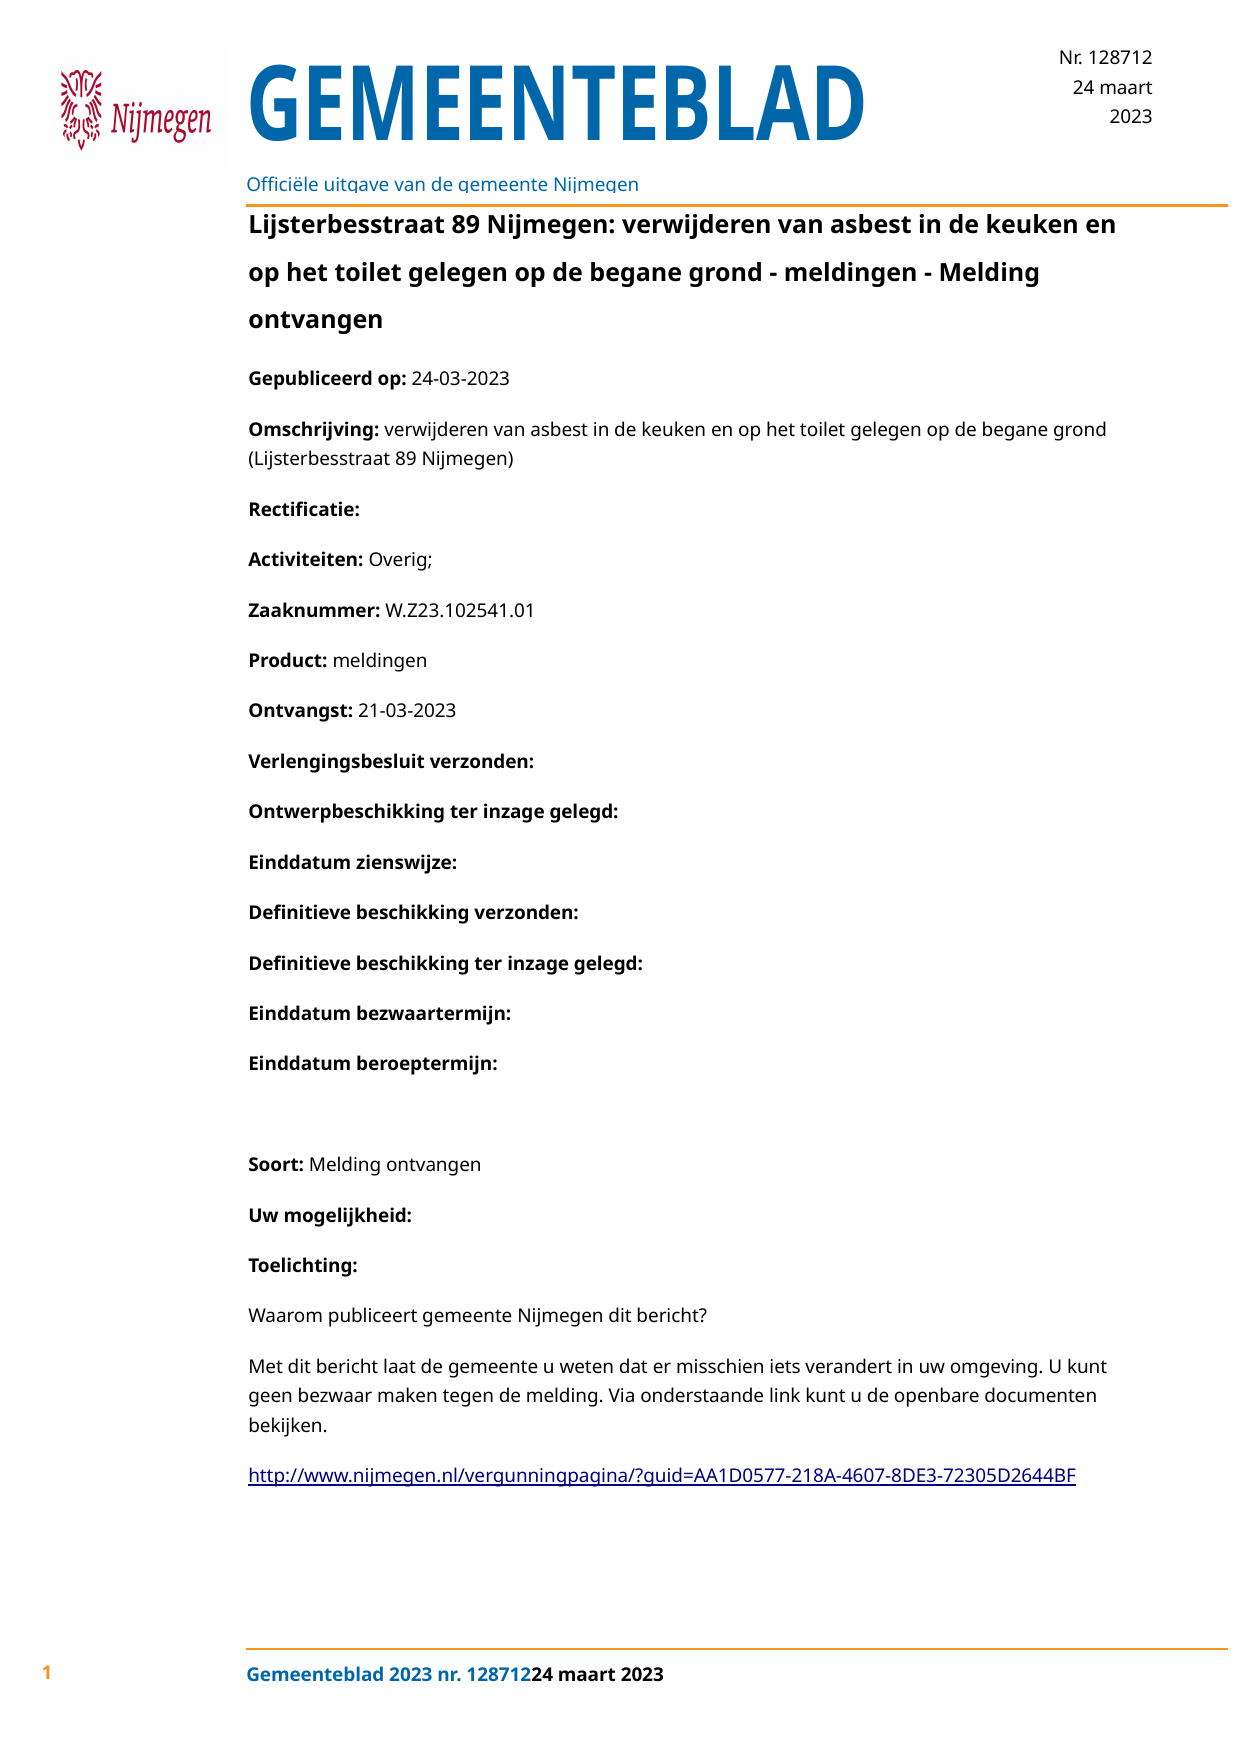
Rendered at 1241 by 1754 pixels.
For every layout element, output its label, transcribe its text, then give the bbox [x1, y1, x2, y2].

text Met dit bericht laat de gemeente u weten dat er misschien iets verandert in uw omgeving. U kunt geen bezwaar maken tegen de melding. Via onderstaande link kunt u de openbare documenten bekijken. [248, 1353, 1152, 1438]
text Definitieve beschikking verzonden: [248, 899, 1152, 925]
text Rectificatie: [248, 496, 1152, 522]
text Waarom publiceert gemeente Nijmegen dit bericht? [248, 1303, 1152, 1328]
text Ontwerpbeschikking ter inzage gelegd: [248, 798, 1152, 824]
text Soort: Melding ontvangen [248, 1151, 1152, 1177]
text Einddatum beroeptermijn: [248, 1051, 1152, 1076]
text Einddatum zienswijze: [248, 849, 1152, 874]
text Einddatum bezwaartermijn: [248, 1000, 1152, 1026]
text Lijsterbesstraat 89 Nijmegen: verwijderen van asbest in de keuken en op het toilet gelegen op de begane grond - meldingen - Melding ontvangen [248, 207, 1152, 336]
text Activiteiten: Overig; [248, 546, 1152, 572]
text Uw mogelijkheid: [248, 1202, 1152, 1227]
text Product: meldingen [248, 647, 1152, 673]
text http://www.nijmegen.nl/vergunningpagina/?guid=AA1D0577-218A-4607-8DE3-72305D2644BF [248, 1463, 1152, 1488]
text Definitieve beschikking ter inzage gelegd: [248, 950, 1152, 975]
text Omschrijving: verwijderen van asbest in de keuken en op het toilet gelegen op de begane grond (Lijsterbesstraat 89 Nijmegen) [248, 416, 1152, 471]
text Gepubliceerd op: 24-03-2023 [248, 366, 1152, 391]
text Verlengingsbesluit verzonden: [248, 748, 1152, 774]
picture [41, 47, 231, 172]
text Ontvangst: 21-03-2023 [248, 698, 1152, 723]
text Zaaknummer: W.Z23.102541.01 [248, 597, 1152, 622]
text Toelichting: [248, 1252, 1152, 1278]
